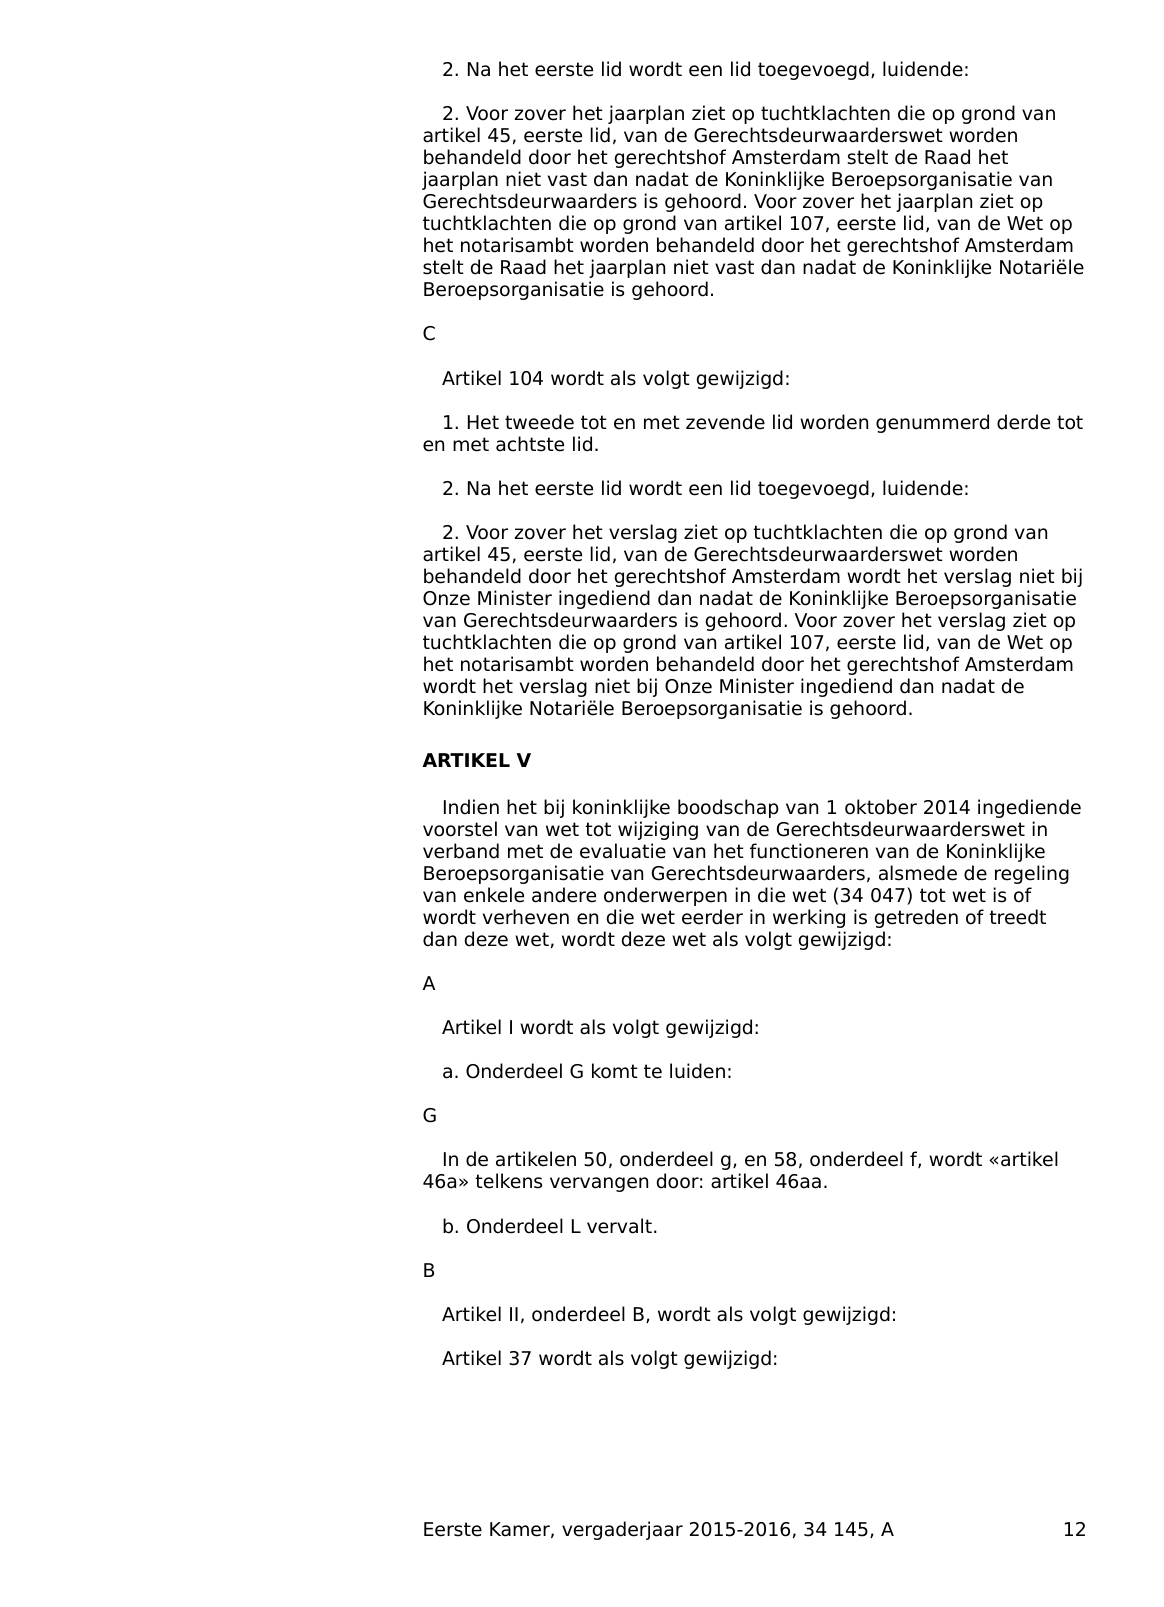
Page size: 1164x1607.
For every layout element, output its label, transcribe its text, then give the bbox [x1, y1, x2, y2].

text B [422, 1260, 1087, 1282]
text 2. Voor zover het verslag ziet op tuchtklachten die op grond van artikel 45, eerste lid, van de Gerechtsdeurwaarderswet worden behandeld door het gerechtshof Amsterdam wordt het verslag niet bij Onze Minister ingediend dan nadat de Koninklijke Beroepsorganisatie van Gerechtsdeurwaarders is gehoord. Voor zover het verslag ziet op tuchtklachten die op grond van artikel 107, eerste lid, van de Wet op het notarisambt worden behandeld door het gerechtshof Amsterdam wordt het verslag niet bij Onze Minister ingediend dan nadat de Koninklijke Notariële Beroepsorganisatie is gehoord. [422, 522, 1087, 720]
text b. Onderdeel L vervalt. [422, 1216, 1087, 1237]
text Artikel II, onderdeel B, wordt als volgt gewijzigd: [422, 1304, 1087, 1326]
text 1. Het tweede tot en met zevende lid worden genummerd derde tot en met achtste lid. [422, 412, 1087, 456]
subtitle ARTIKEL V [422, 750, 1087, 772]
text 2. Voor zover het jaarplan ziet op tuchtklachten die op grond van artikel 45, eerste lid, van de Gerechtsdeurwaarderswet worden behandeld door het gerechtshof Amsterdam stelt de Raad het jaarplan niet vast dan nadat de Koninklijke Beroepsorganisatie van Gerechtsdeurwaarders is gehoord. Voor zover het jaarplan ziet op tuchtklachten die op grond van artikel 107, eerste lid, van de Wet op het notarisambt worden behandeld door het gerechtshof Amsterdam stelt de Raad het jaarplan niet vast dan nadat de Koninklijke Notariële Beroepsorganisatie is gehoord. [422, 103, 1087, 301]
text Artikel 37 wordt als volgt gewijzigd: [422, 1348, 1087, 1370]
text 2. Na het eerste lid wordt een lid toegevoegd, luidende: [422, 59, 1087, 81]
text A [422, 973, 1087, 995]
text Artikel 104 wordt als volgt gewijzigd: [422, 367, 1087, 389]
text In de artikelen 50, onderdeel g, en 58, onderdeel f, wordt «artikel 46a» telkens vervangen door: artikel 46aa. [422, 1149, 1087, 1193]
text G [422, 1105, 1087, 1127]
text Artikel I wordt als volgt gewijzigd: [422, 1017, 1087, 1039]
text Indien het bij koninklijke boodschap van 1 oktober 2014 ingediende voorstel van wet tot wijziging van de Gerechtsdeurwaarderswet in verband met de evaluatie van het functioneren van de Koninklijke Beroepsorganisatie van Gerechtsdeurwaarders, alsmede de regeling van enkele andere onderwerpen in die wet (34 047) tot wet is of wordt verheven en die wet eerder in werking is getreden of treedt dan deze wet, wordt deze wet als volgt gewijzigd: [422, 797, 1087, 951]
text a. Onderdeel G komt te luiden: [422, 1061, 1087, 1083]
text 2. Na het eerste lid wordt een lid toegevoegd, luidende: [422, 478, 1087, 500]
text C [422, 323, 1087, 345]
